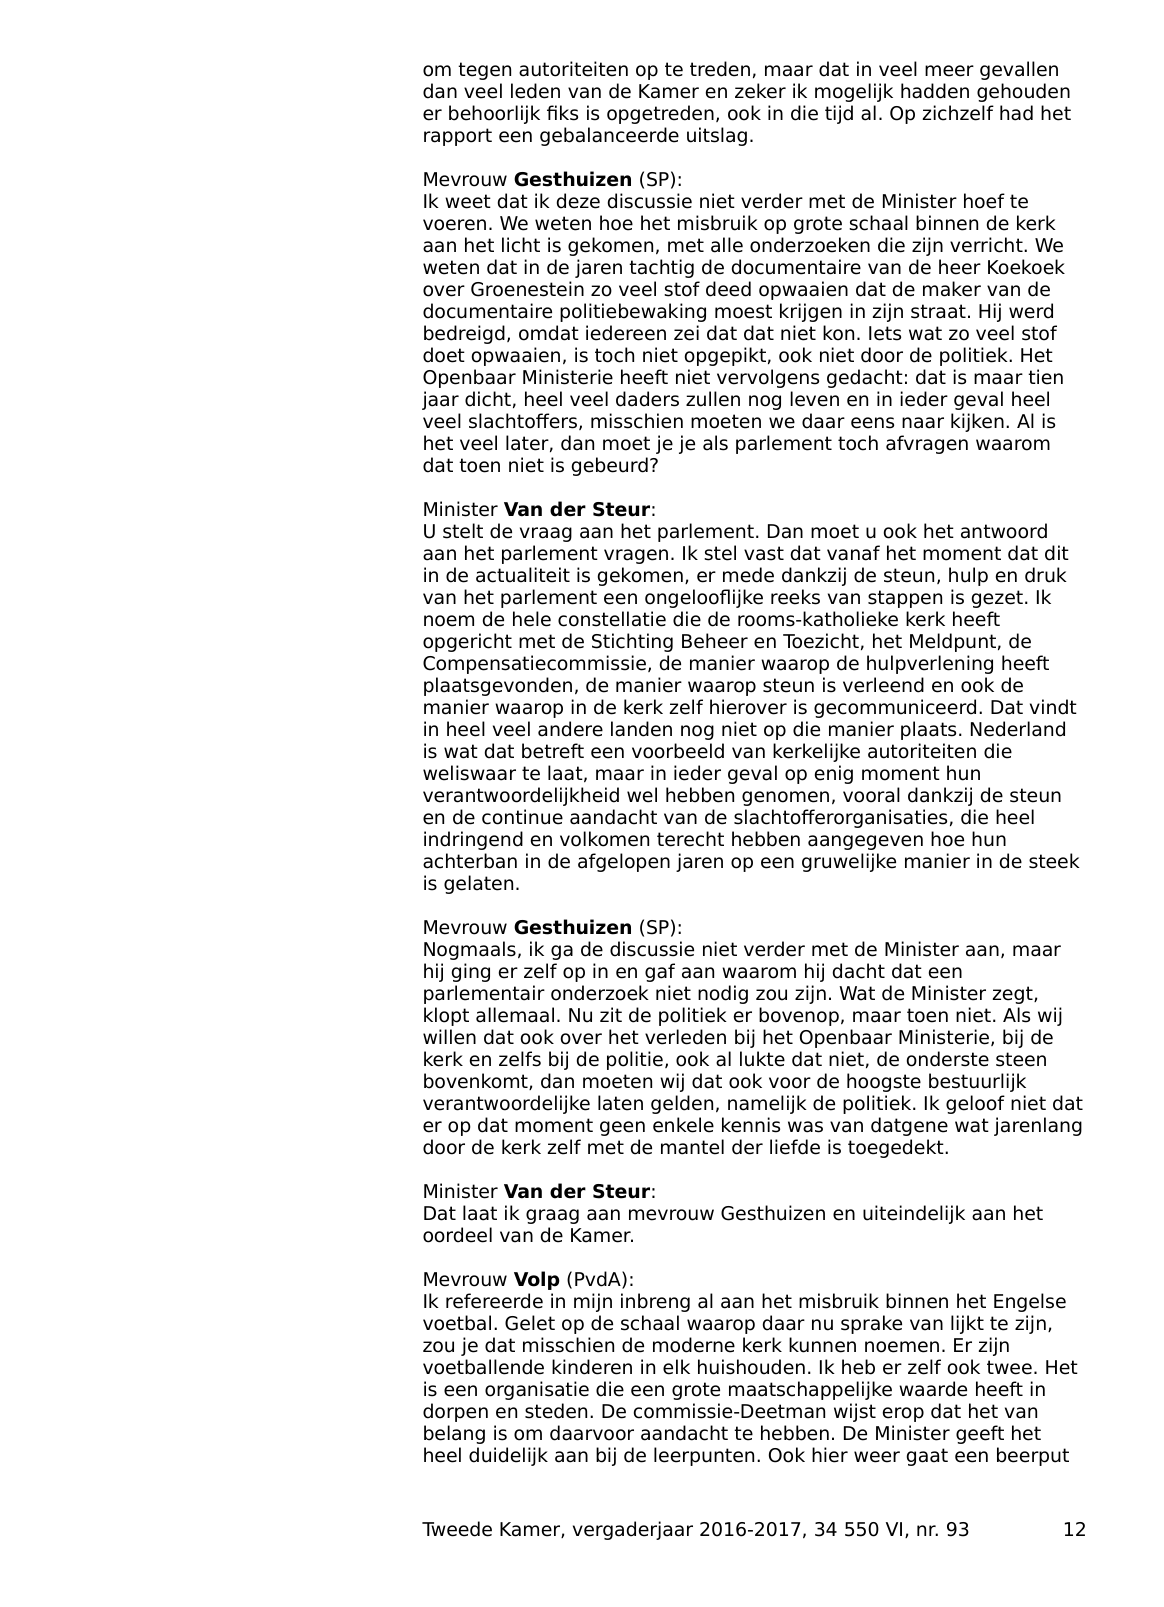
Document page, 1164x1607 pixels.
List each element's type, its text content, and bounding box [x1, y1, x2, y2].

text U stelt de vraag aan het parlement. Dan moet u ook het antwoord aan het parlement vragen. Ik stel vast dat vanaf het moment dat dit in de actualiteit is gekomen, er mede dankzij de steun, hulp en druk van het parlement een ongelooflijke reeks van stappen is gezet. Ik noem de hele constellatie die de rooms-katholieke kerk heeft opgericht met de Stichting Beheer en Toezicht, het Meldpunt, de Compensatiecommissie, de manier waarop de hulpverlening heeft plaatsgevonden, de manier waarop steun is verleend en ook de manier waarop in de kerk zelf hierover is gecommuniceerd. Dat vindt in heel veel andere landen nog niet op die manier plaats. Nederland is wat dat betreft een voorbeeld van kerkelijke autoriteiten die weliswaar te laat, maar in ieder geval op enig moment hun verantwoordelijkheid wel hebben genomen, vooral dankzij de steun en de continue aandacht van de slachtofferorganisaties, die heel indringend en volkomen terecht hebben aangegeven hoe hun achterban in de afgelopen jaren op een gruwelijke manier in de steek is gelaten. [422, 521, 1087, 895]
text Ik refereerde in mijn inbreng al aan het misbruik binnen het Engelse voetbal. Gelet op de schaal waarop daar nu sprake van lijkt te zijn, zou je dat misschien de moderne kerk kunnen noemen. Er zijn voetballende kinderen in elk huishouden. Ik heb er zelf ook twee. Het is een organisatie die een grote maatschappelijke waarde heeft in dorpen en steden. De commissie-Deetman wijst erop dat het van belang is om daarvoor aandacht te hebben. De Minister geeft het heel duidelijk aan bij de leerpunten. Ook hier weer gaat een beerput [422, 1291, 1087, 1467]
text Mevrouw Volp (PvdA): [422, 1269, 1087, 1291]
text Ik weet dat ik deze discussie niet verder met de Minister hoef te voeren. We weten hoe het misbruik op grote schaal binnen de kerk aan het licht is gekomen, met alle onderzoeken die zijn verricht. We weten dat in de jaren tachtig de documentaire van de heer Koekoek over Groenestein zo veel stof deed opwaaien dat de maker van de documentaire politiebewaking moest krijgen in zijn straat. Hij werd bedreigd, omdat iedereen zei dat dat niet kon. Iets wat zo veel stof doet opwaaien, is toch niet opgepikt, ook niet door de politiek. Het Openbaar Ministerie heeft niet vervolgens gedacht: dat is maar tien jaar dicht, heel veel daders zullen nog leven en in ieder geval heel veel slachtoffers, misschien moeten we daar eens naar kijken. Al is het veel later, dan moet je je als parlement toch afvragen waarom dat toen niet is gebeurd? [422, 191, 1087, 477]
text Mevrouw Gesthuizen (SP): [422, 169, 1087, 191]
text om tegen autoriteiten op te treden, maar dat in veel meer gevallen dan veel leden van de Kamer en zeker ik mogelijk hadden gehouden er behoorlijk fiks is opgetreden, ook in die tijd al. Op zichzelf had het rapport een gebalanceerde uitslag. [422, 59, 1087, 147]
text Nogmaals, ik ga de discussie niet verder met de Minister aan, maar hij ging er zelf op in en gaf aan waarom hij dacht dat een parlementair onderzoek niet nodig zou zijn. Wat de Minister zegt, klopt allemaal. Nu zit de politiek er bovenop, maar toen niet. Als wij willen dat ook over het verleden bij het Openbaar Ministerie, bij de kerk en zelfs bij de politie, ook al lukte dat niet, de onderste steen bovenkomt, dan moeten wij dat ook voor de hoogste bestuurlijk verantwoordelijke laten gelden, namelijk de politiek. Ik geloof niet dat er op dat moment geen enkele kennis was van datgene wat jarenlang door de kerk zelf met de mantel der liefde is toegedekt. [422, 939, 1087, 1159]
text Mevrouw Gesthuizen (SP): [422, 917, 1087, 939]
text Minister Van der Steur: [422, 499, 1087, 521]
text Minister Van der Steur: [422, 1181, 1087, 1203]
text Dat laat ik graag aan mevrouw Gesthuizen en uiteindelijk aan het oordeel van de Kamer. [422, 1203, 1087, 1247]
